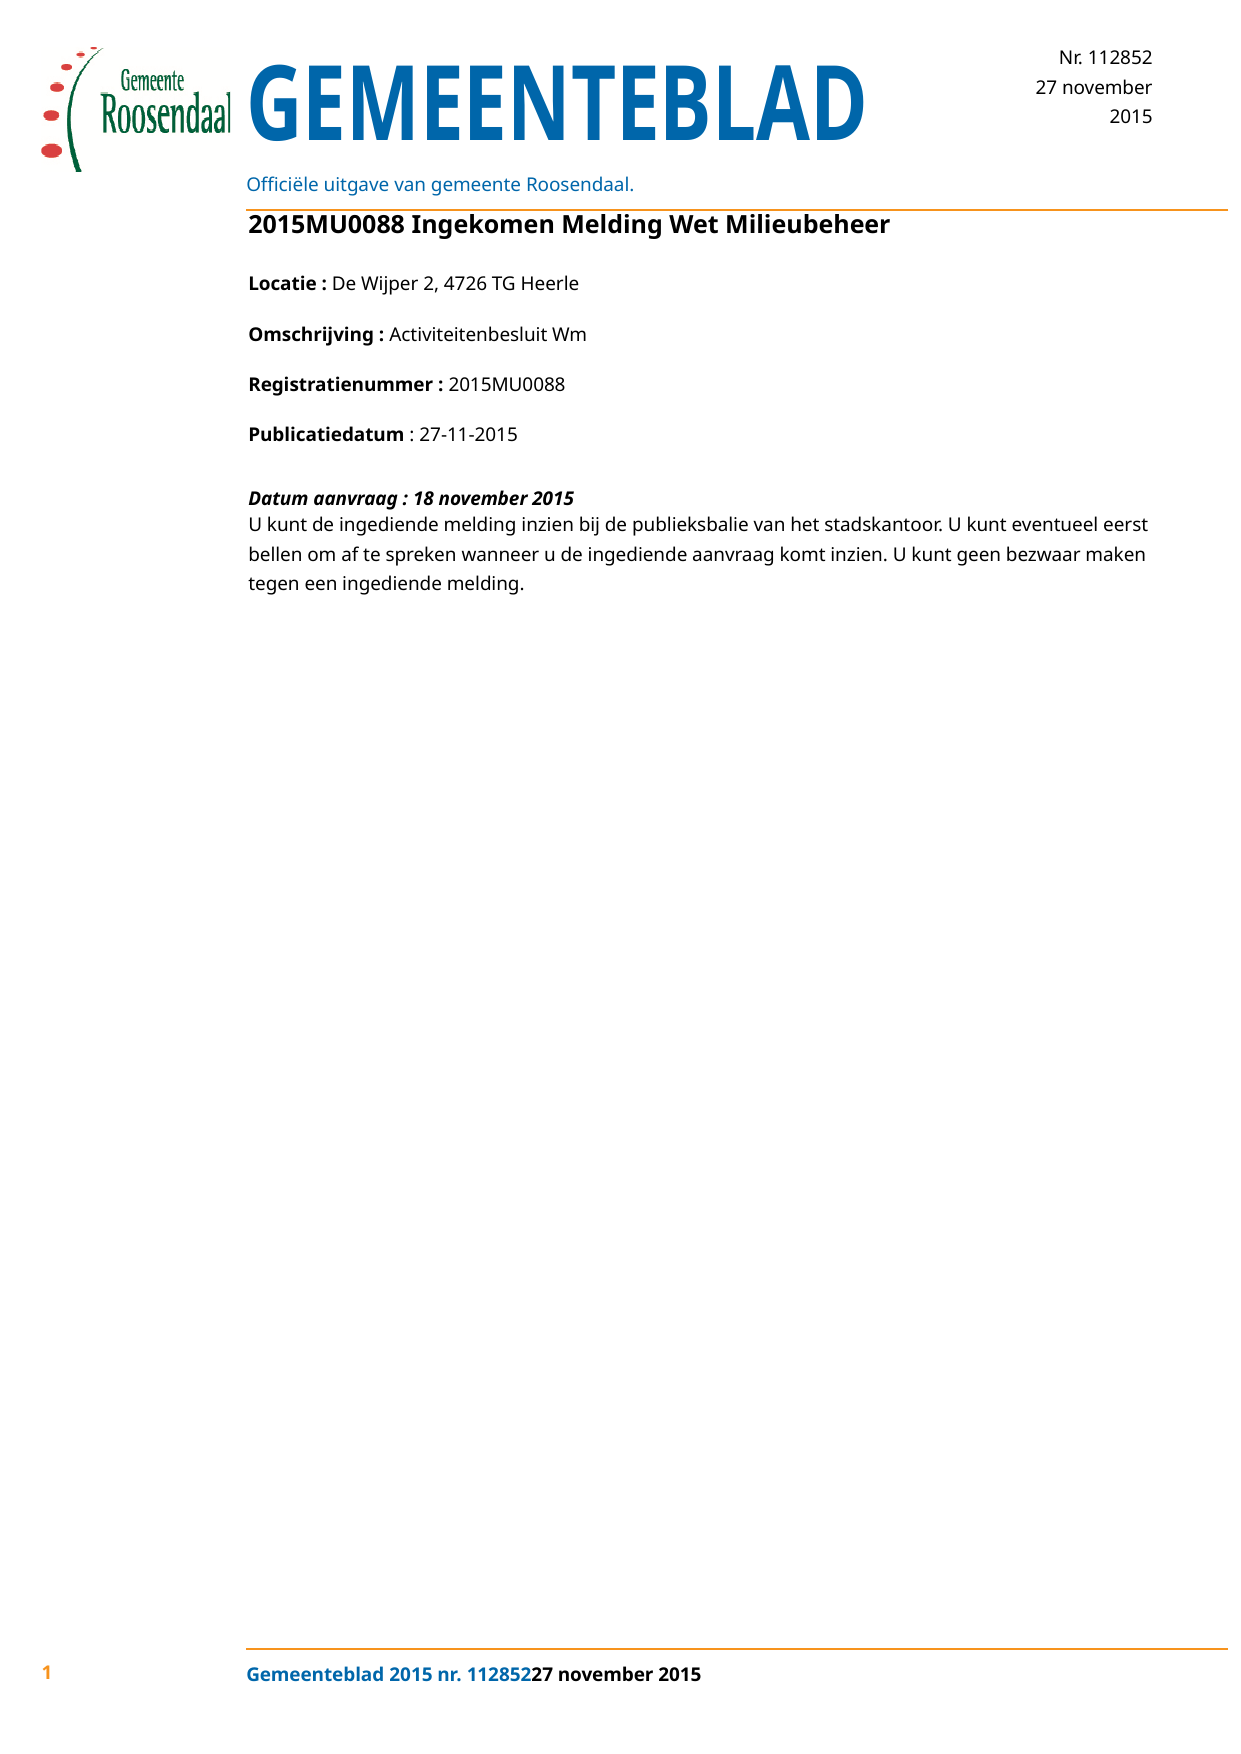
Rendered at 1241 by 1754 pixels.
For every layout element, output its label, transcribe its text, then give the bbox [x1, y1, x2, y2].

text U kunt de ingediende melding inzien bij de publieksbalie van het stadskantoor. U kunt eventueel eerst bellen om af te spreken wanneer u de ingediende aanvraag komt inzien. U kunt geen bezwaar maken tegen een ingediende melding. [248, 511, 1152, 596]
text Locatie : De Wijper 2, 4726 TG Heerle [248, 270, 1152, 296]
text Publicatiedatum : 27-11-2015 [248, 422, 1152, 447]
text 2015MU0088 Ingekomen Melding Wet Milieubeheer [248, 211, 1152, 241]
text Registratienummer : 2015MU0088 [248, 371, 1152, 397]
text Omschrijving : Activiteitenbesluit Wm [248, 321, 1152, 346]
text Datum aanvraag : 18 november 2015 [248, 486, 1152, 511]
picture [41, 47, 231, 172]
